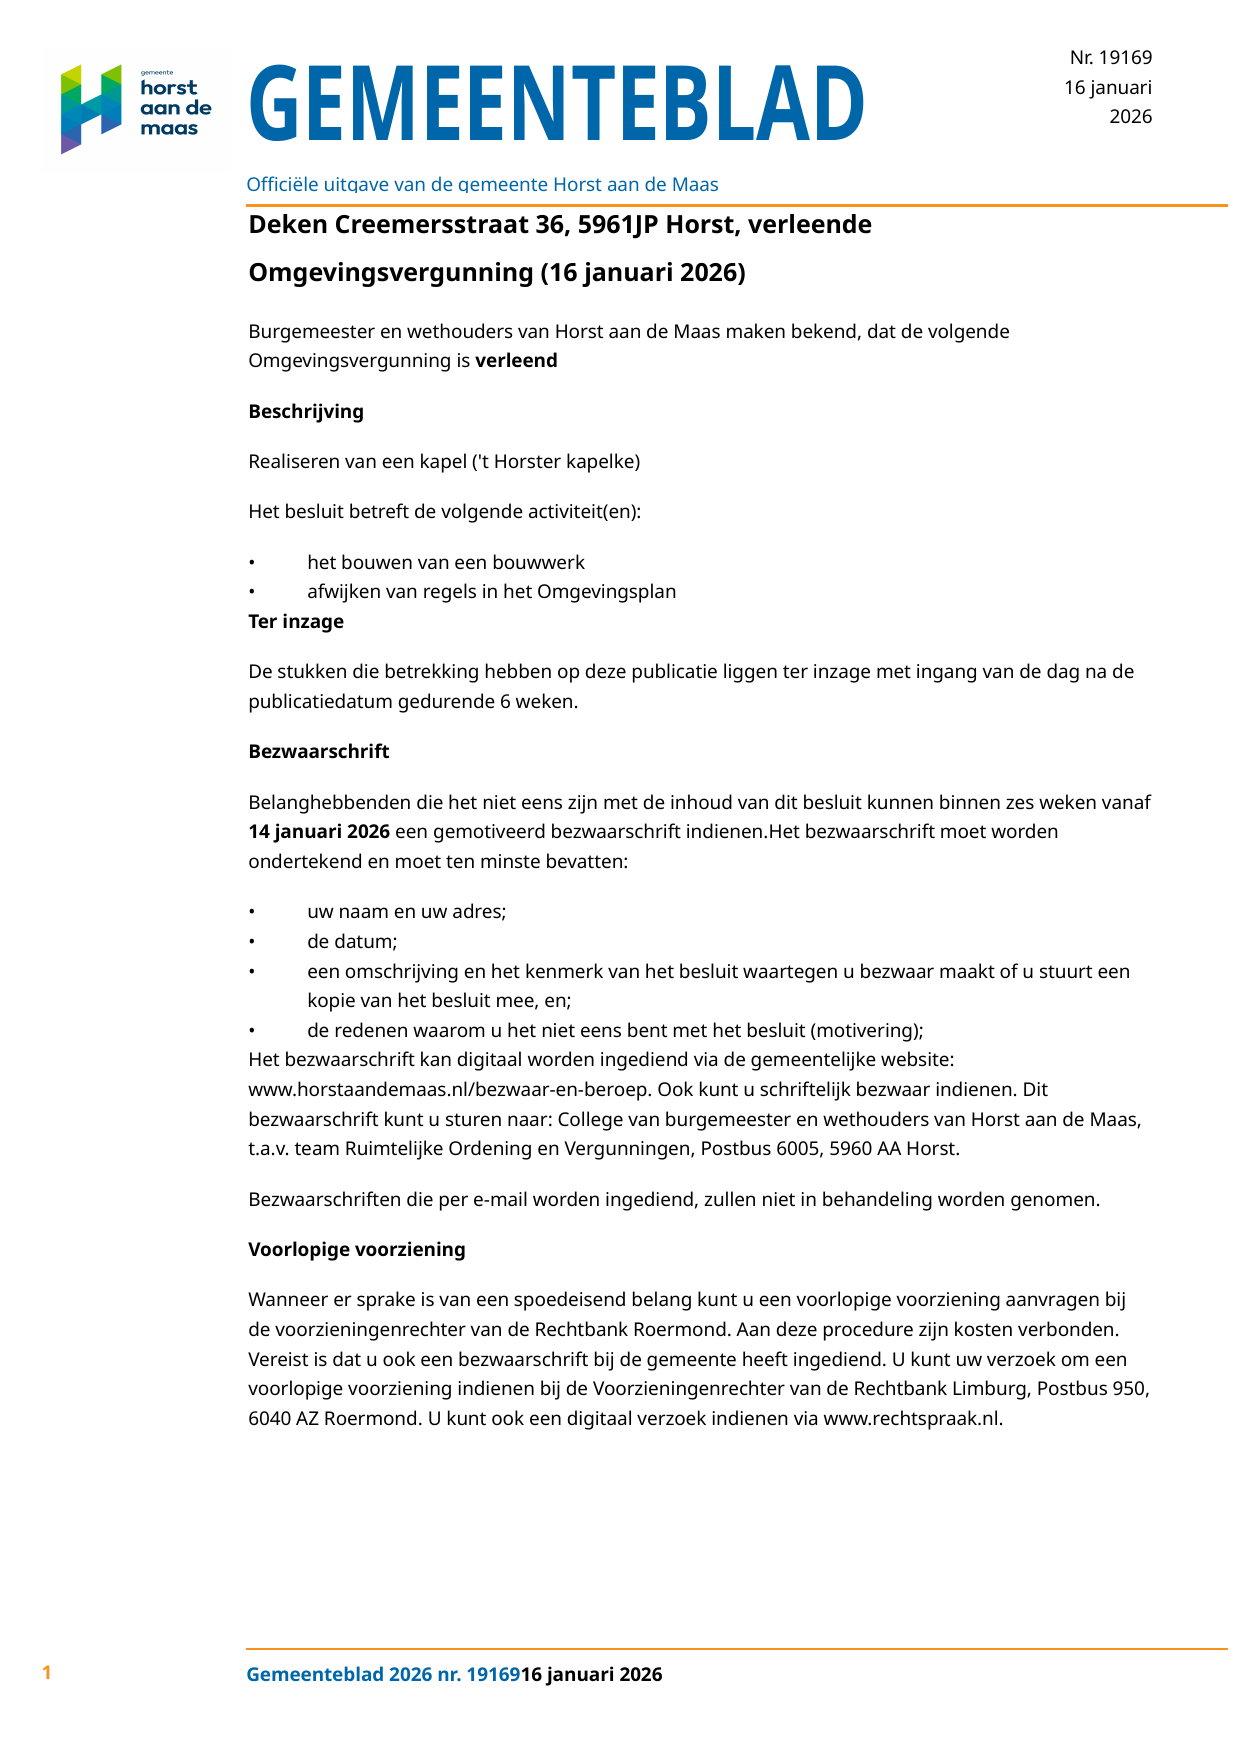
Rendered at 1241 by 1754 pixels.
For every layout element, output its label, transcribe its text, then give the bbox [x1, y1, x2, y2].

list de redenen waarom u het niet eens bent met het besluit (motivering); [248, 1017, 1152, 1043]
text Deken Creemersstraat 36, 5961JP Horst, verleende Omgevingsvergunning (16 januari 2026) [248, 207, 1152, 288]
text Wanneer er sprake is van een spoedeisend belang kunt u een voorlopige voorziening aanvragen bij de voorzieningenrechter van de Rechtbank Roermond. Aan deze procedure zijn kosten verbonden. Vereist is dat u ook een bezwaarschrift bij de gemeente heeft ingediend. U kunt uw verzoek om een voorlopige voorziening indienen bij de Voorzieningenrechter van de Rechtbank Limburg, Postbus 950, 6040 AZ Roermond. U kunt ook een digitaal verzoek indienen via www.rechtspraak.nl. [248, 1287, 1152, 1431]
list afwijken van regels in het Omgevingsplan [248, 579, 1152, 604]
picture [41, 47, 231, 172]
text Beschrijving [248, 398, 1152, 424]
text Voorlopige voorziening [248, 1236, 1152, 1262]
text Bezwaarschrift [248, 739, 1152, 764]
text Ter inzage [248, 608, 1152, 634]
text Het besluit betreft de volgende activiteit(en): [248, 499, 1152, 524]
list een omschrijving en het kenmerk van het besluit waartegen u bezwaar maakt of u stuurt een kopie van het besluit mee, en; [248, 958, 1152, 1013]
list het bouwen van een bouwwerk [248, 549, 1152, 575]
text Burgemeester en wethouders van Horst aan de Maas maken bekend, dat de volgende Omgevingsvergunning is verleend [248, 318, 1152, 373]
list de datum; [248, 928, 1152, 954]
text De stukken die betrekking hebben op deze publicatie liggen ter inzage met ingang van de dag na de publicatiedatum gedurende 6 weken. [248, 659, 1152, 714]
text Bezwaarschriften die per e-mail worden ingediend, zullen niet in behandeling worden genomen. [248, 1186, 1152, 1212]
list uw naam en uw adres; [248, 899, 1152, 924]
text Belanghebbenden die het niet eens zijn met de inhoud van dit besluit kunnen binnen zes weken vanaf 14 januari 2026 een gemotiveerd bezwaarschrift indienen.Het bezwaarschrift moet worden ondertekend en moet ten minste bevatten: [248, 789, 1152, 874]
text Het bezwaarschrift kan digitaal worden ingediend via de gemeentelijke website: www.horstaandemaas.nl/bezwaar-en-beroep. Ook kunt u schriftelijk bezwaar indienen. Dit bezwaarschrift kunt u sturen naar: College van burgemeester en wethouders van Horst aan de Maas, t.a.v. team Ruimtelijke Ordening en Vergunningen, Postbus 6005, 5960 AA Horst. [248, 1047, 1152, 1161]
text Realiseren van een kapel ('t Horster kapelke) [248, 448, 1152, 474]
